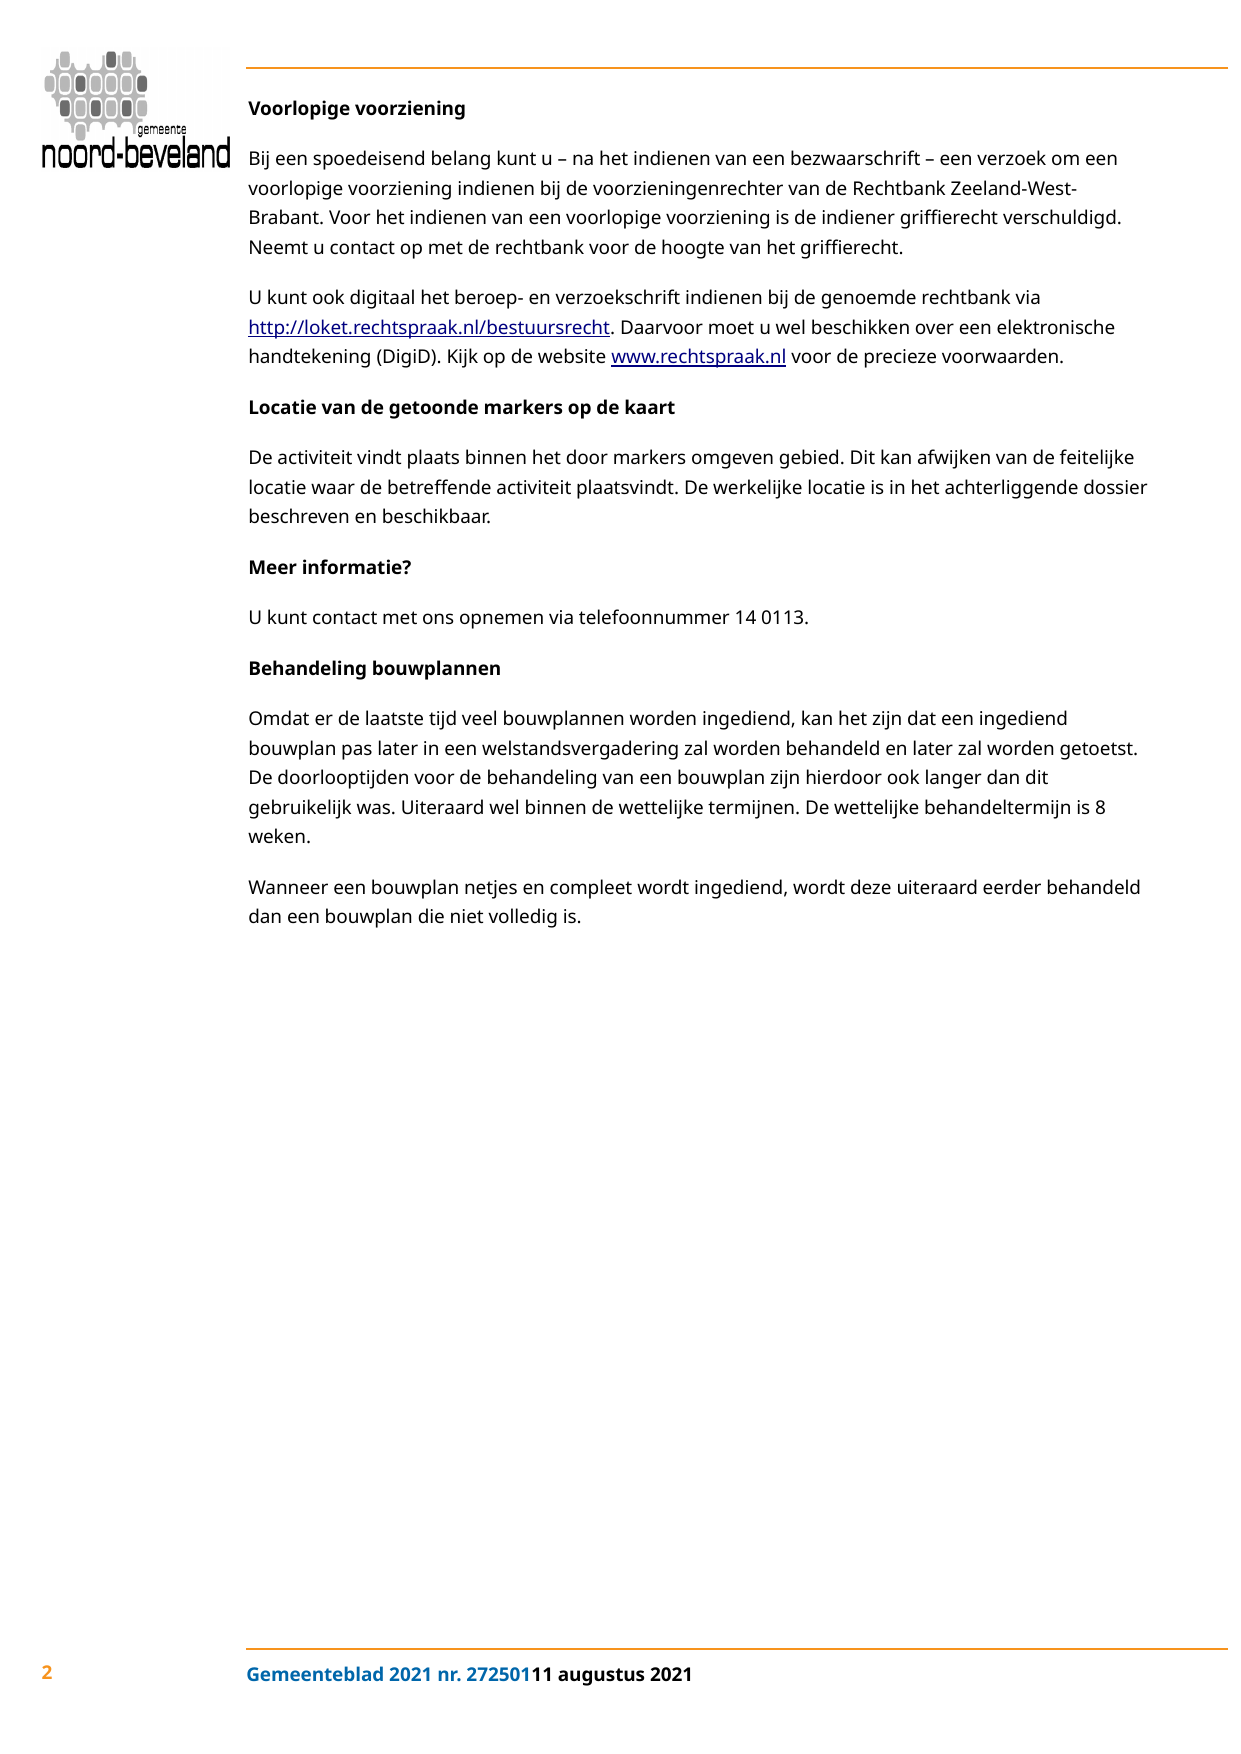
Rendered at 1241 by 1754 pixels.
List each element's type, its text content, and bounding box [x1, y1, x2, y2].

text Locatie van de getoonde markers op de kaart [248, 394, 1152, 420]
text Wanneer een bouwplan netjes en compleet wordt ingediend, wordt deze uiteraard eerder behandeld dan een bouwplan die niet volledig is. [248, 874, 1152, 929]
text Meer informatie? [248, 554, 1152, 580]
text Bij een spoedeisend belang kunt u – na het indienen van een bezwaarschrift – een verzoek om een voorlopige voorziening indienen bij de voorzieningenrechter van de Rechtbank Zeeland-West-Brabant. Voor het indienen van een voorlopige voorziening is de indiener griffierecht verschuldigd. Neemt u contact op met de rechtbank voor de hoogte van het griffierecht. [248, 145, 1152, 260]
text Omdat er de laatste tijd veel bouwplannen worden ingediend, kan het zijn dat een ingediend bouwplan pas later in een welstandsvergadering zal worden behandeld en later zal worden getoetst. De doorlooptijden voor de behandeling van een bouwplan zijn hierdoor ook langer dan dit gebruikelijk was. Uiteraard wel binnen de wettelijke termijnen. De wettelijke behandeltermijn is 8 weken. [248, 705, 1152, 849]
text Voorlopige voorziening [248, 95, 1152, 121]
text Behandeling bouwplannen [248, 655, 1152, 681]
text U kunt ook digitaal het beroep- en verzoekschrift indienen bij de genoemde rechtbank via http://loket.rechtspraak.nl/bestuursrecht. Daarvoor moet u wel beschikken over een elektronische handtekening (DigiD). Kijk op de website www.rechtspraak.nl voor de precieze voorwaarden. [248, 284, 1152, 369]
picture [41, 47, 231, 172]
text U kunt contact met ons opnemen via telefoonnummer 14 0113. [248, 604, 1152, 630]
text De activiteit vindt plaats binnen het door markers omgeven gebied. Dit kan afwijken van de feitelijke locatie waar de betreffende activiteit plaatsvindt. De werkelijke locatie is in het achterliggende dossier beschreven en beschikbaar. [248, 444, 1152, 529]
